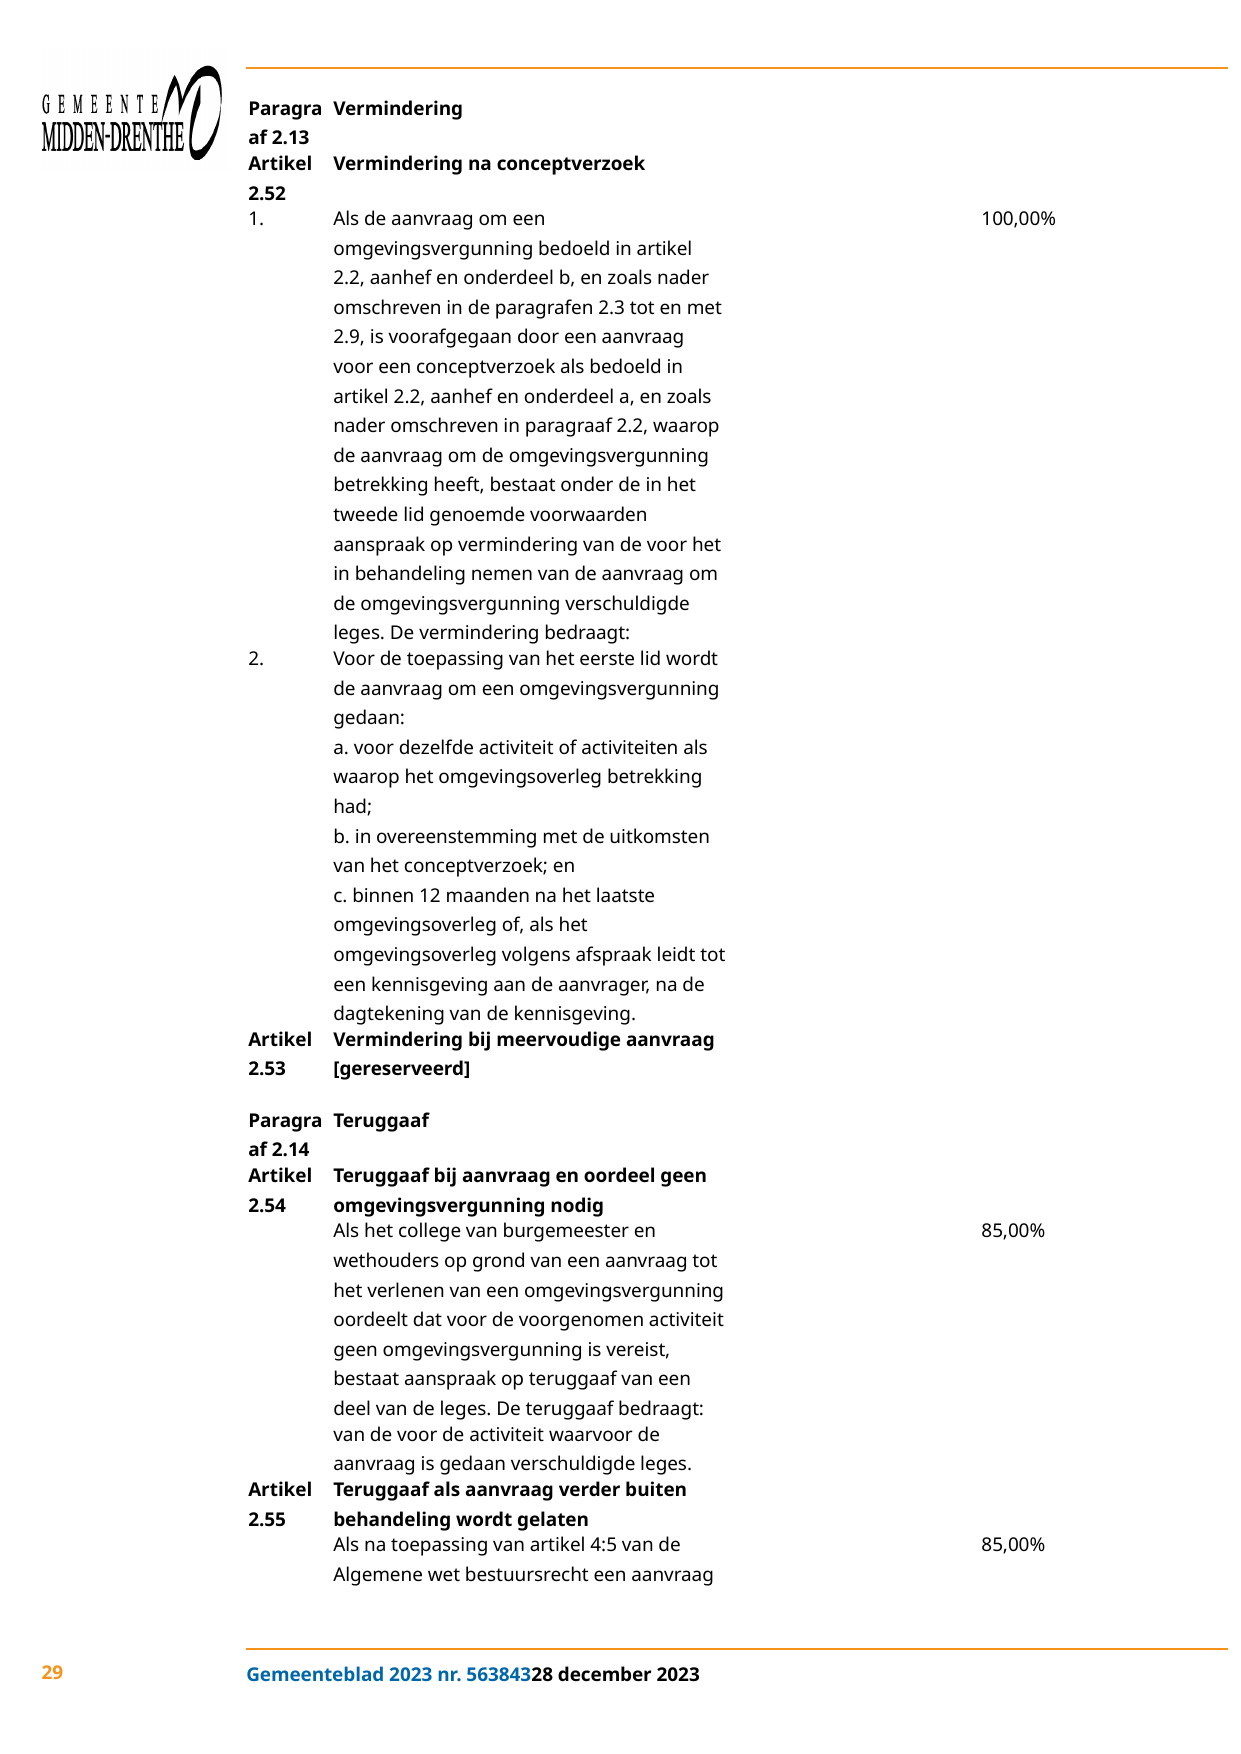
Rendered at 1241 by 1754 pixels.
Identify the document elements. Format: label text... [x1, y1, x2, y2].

table_cell [248, 1421, 333, 1476]
table_cell [726, 1476, 981, 1532]
table_cell 85,00% [981, 1218, 1066, 1421]
table_cell 1. [248, 205, 333, 645]
table_cell [726, 205, 981, 645]
table_cell Teruggaaf bij aanvraag en oordeel geen omgevingsvergunning nodig [333, 1163, 726, 1218]
table_cell Artikel 2.53 [248, 1026, 333, 1081]
table_cell [981, 1026, 1066, 1081]
table_cell [248, 1532, 333, 1587]
table_cell Teruggaaf als aanvraag verder buiten behandeling wordt gelaten [333, 1476, 726, 1532]
table_cell 85,00% [981, 1532, 1066, 1587]
table_cell [726, 1218, 981, 1421]
table_cell Artikel 2.55 [248, 1476, 333, 1532]
table_cell Paragraaf 2.14 [248, 1107, 333, 1162]
table_cell [726, 645, 981, 1026]
table_cell Artikel 2.52 [248, 150, 333, 205]
table_cell Als na toepassing van artikel 4:5 van de Algemene wet bestuursrecht een aanvraag [333, 1532, 726, 1587]
table_cell [726, 1081, 981, 1107]
table_cell [981, 1421, 1066, 1476]
table_cell [726, 1107, 981, 1162]
table_cell [248, 1218, 333, 1421]
table_cell Vermindering bij meervoudige aanvraag [gereserveerd] [333, 1026, 726, 1081]
table_cell Als het college van burgemeester en wethouders op grond van een aanvraag tot het verlenen van een omgevingsvergunning oordeelt dat voor de voorgenomen activiteit geen omgevingsvergunning is vereist, bestaat aanspraak op teruggaaf van een deel van de leges. De teruggaaf bedraagt: [333, 1218, 726, 1421]
table_cell [726, 1532, 981, 1587]
table_cell Artikel 2.54 [248, 1163, 333, 1218]
table_cell [726, 95, 981, 150]
table_cell Voor de toepassing van het eerste lid wordt de aanvraag om een omgevingsvergunning gedaan: a. voor dezelfde activiteit of activiteiten als waarop het omgevingsoverleg betrekking had; b. in overeenstemming met de uitkomsten van het conceptverzoek; en c. binnen 12 maanden na het laatste omgevingsoverleg of, als het omgevingsoverleg volgens afspraak leidt tot een kennisgeving aan de aanvrager, na de dagtekening van de kennisgeving. [333, 645, 726, 1026]
table_cell Paragraaf 2.13 [248, 95, 333, 150]
table_cell [726, 150, 981, 205]
table_cell van de voor de activiteit waarvoor de aanvraag is gedaan verschuldigde leges. [333, 1421, 726, 1476]
table_cell Als de aanvraag om een omgevingsvergunning bedoeld in artikel 2.2, aanhef en onderdeel b, en zoals nader omschreven in de paragrafen 2.3 tot en met 2.9, is voorafgegaan door een aanvraag voor een conceptverzoek als bedoeld in artikel 2.2, aanhef en onderdeel a, en zoals nader omschreven in paragraaf 2.2, waarop de aanvraag om de omgevingsvergunning betrekking heeft, bestaat onder de in het tweede lid genoemde voorwaarden aanspraak op vermindering van de voor het in behandeling nemen van de aanvraag om de omgevingsvergunning verschuldigde leges. De vermindering bedraagt: [333, 205, 726, 645]
table_cell Teruggaaf [333, 1107, 726, 1162]
table_cell [981, 150, 1066, 205]
table_cell [981, 95, 1066, 150]
table_cell Vermindering na conceptverzoek [333, 150, 726, 205]
table_cell [248, 1081, 333, 1107]
table_cell 2. [248, 645, 333, 1026]
table_cell Vermindering [333, 95, 726, 150]
table_cell [981, 1081, 1066, 1107]
picture [41, 47, 231, 172]
table_cell [333, 1081, 726, 1107]
table_cell [726, 1163, 981, 1218]
table_cell [726, 1026, 981, 1081]
table_cell [981, 1107, 1066, 1162]
table_cell [981, 645, 1066, 1026]
table_cell [981, 1476, 1066, 1532]
table_cell [726, 1421, 981, 1476]
table_cell [981, 1163, 1066, 1218]
table_cell 100,00% [981, 205, 1066, 645]
